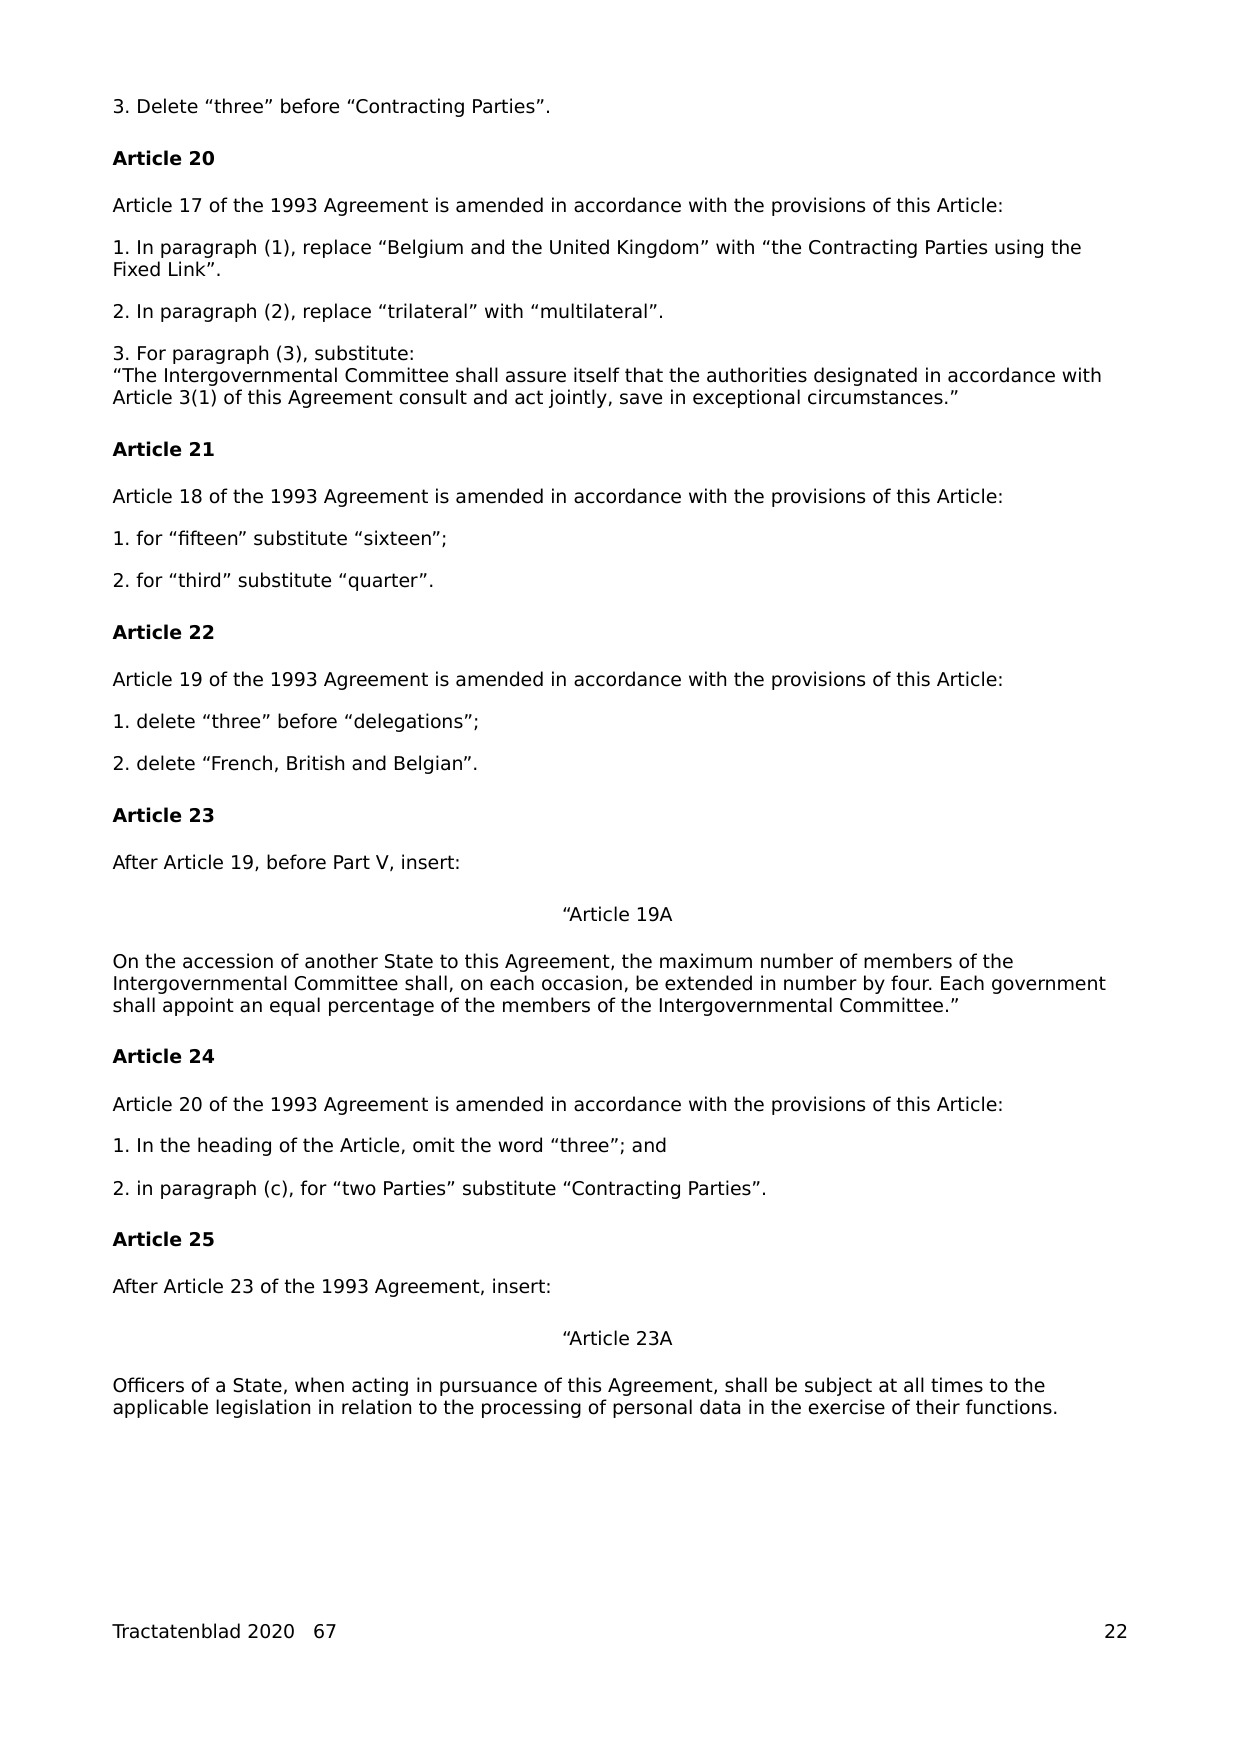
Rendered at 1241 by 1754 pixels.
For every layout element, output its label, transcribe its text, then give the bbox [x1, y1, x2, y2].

text Officers of a State, when acting in pursuance of this Agreement, shall be subject at all times to the applicable legislation in relation to the processing of personal data in the exercise of their functions. [112, 1375, 1128, 1419]
text After Article 19, before Part V, insert: [112, 852, 1128, 873]
text 1. for “fifteen” substitute “sixteen”; [112, 528, 1128, 550]
text 2. In paragraph (2), replace “trilateral” with “multilateral”. [112, 301, 1128, 323]
subtitle Article 20 [112, 148, 1128, 170]
subtitle Article 21 [112, 439, 1128, 461]
text 3. Delete “three” before “Contracting Parties”. [112, 96, 1128, 118]
subtitle Article 24 [112, 1046, 1128, 1068]
subtitle Article 25 [112, 1229, 1128, 1251]
subtitle “Article 23A [112, 1328, 1128, 1350]
subtitle “Article 19A [112, 903, 1128, 926]
text Article 17 of the 1993 Agreement is amended in accordance with the provisions of this Article: [112, 195, 1128, 217]
text “The Intergovernmental Committee shall assure itself that the authorities designated in accordance with Article 3(1) of this Agreement consult and act jointly, save in exceptional circumstances.” [112, 365, 1128, 409]
text On the accession of another State to this Agreement, the maximum number of members of the Intergovernmental Committee shall, on each occasion, be extended in number by four. Each government shall appoint an equal percentage of the members of the Intergovernmental Committee.” [112, 951, 1128, 1016]
text Article 20 of the 1993 Agreement is amended in accordance with the provisions of this Article: [112, 1093, 1128, 1115]
text 2. for “third” substitute “quarter”. [112, 570, 1128, 592]
text Article 19 of the 1993 Agreement is amended in accordance with the provisions of this Article: [112, 669, 1128, 691]
subtitle Article 23 [112, 804, 1128, 827]
text After Article 23 of the 1993 Agreement, insert: [112, 1276, 1128, 1298]
text 1. In the heading of the Article, omit the word “three”; and [112, 1135, 1128, 1157]
text 3. For paragraph (3), substitute: [112, 343, 1128, 365]
text 1. delete “three” before “delegations”; [112, 711, 1128, 733]
text 2. delete “French, British and Belgian”. [112, 753, 1128, 774]
subtitle Article 22 [112, 622, 1128, 644]
text Article 18 of the 1993 Agreement is amended in accordance with the provisions of this Article: [112, 486, 1128, 508]
text 1. In paragraph (1), replace “Belgium and the United Kingdom” with “the Contracting Parties using the Fixed Link”. [112, 237, 1128, 281]
text 2. in paragraph (c), for “two Parties” substitute “Contracting Parties”. [112, 1177, 1128, 1199]
